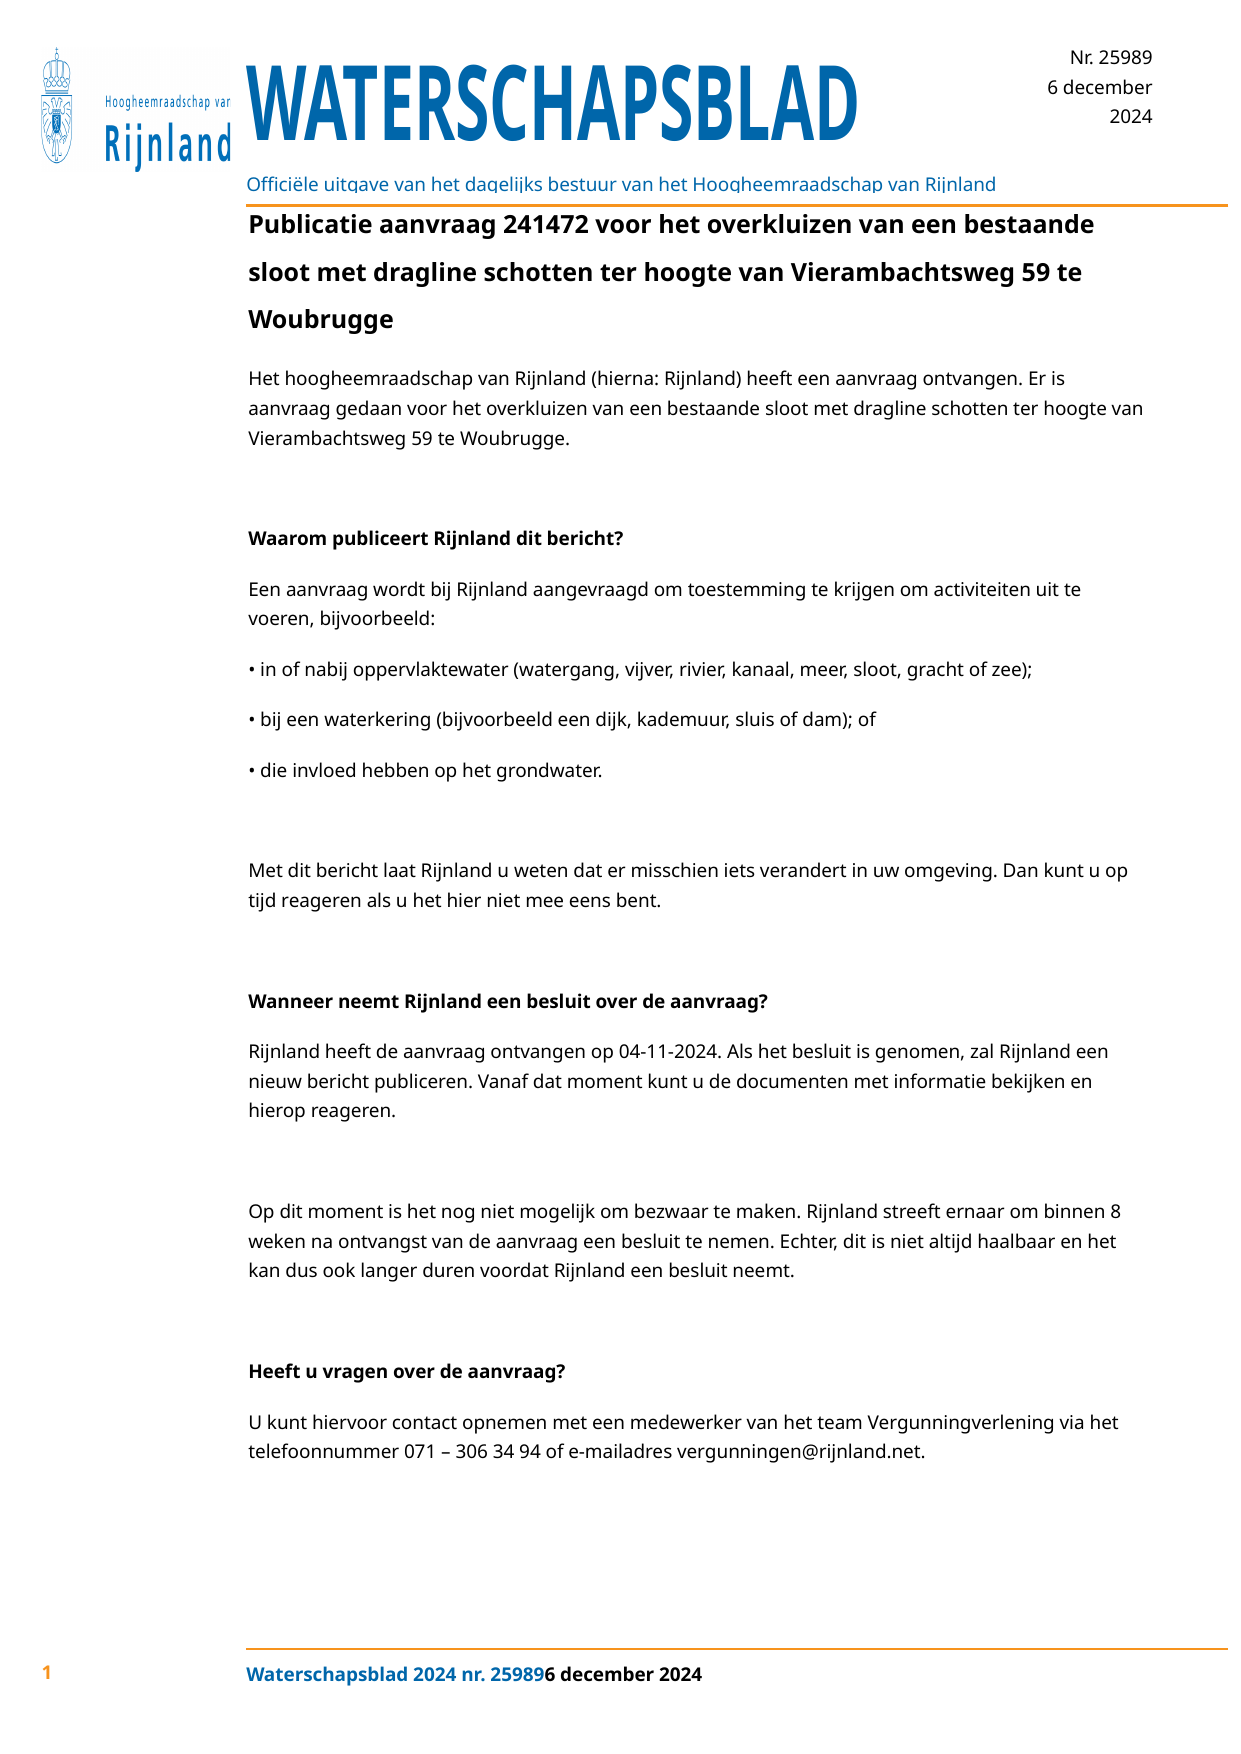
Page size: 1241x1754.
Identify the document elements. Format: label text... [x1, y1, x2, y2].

text Het hoogheemraadschap van Rijnland (hierna: Rijnland) heeft een aanvraag ontvangen. Er is aanvraag gedaan voor het overkluizen van een bestaande sloot met dragline schotten ter hoogte van Vierambachtsweg 59 te Woubrugge. [248, 366, 1152, 450]
text Waarom publiceert Rijnland dit bericht? [248, 526, 1152, 551]
text Heeft u vragen over de aanvraag? [248, 1358, 1152, 1384]
picture [41, 47, 231, 172]
text U kunt hiervoor contact opnemen met een medewerker van het team Vergunningverlening via het telefoonnummer 071 – 306 34 94 of e-mailadres vergunningen@rijnland.net. [248, 1409, 1152, 1464]
text • die invloed hebben op het grondwater. [248, 757, 1152, 782]
text Wanneer neemt Rijnland een besluit over de aanvraag? [248, 988, 1152, 1014]
text Publicatie aanvraag 241472 voor het overkluizen van een bestaande sloot met dragline schotten ter hoogte van Vierambachtsweg 59 te Woubrugge [248, 207, 1152, 336]
text Op dit moment is het nog niet mogelijk om bezwaar te maken. Rijnland streeft ernaar om binnen 8 weken na ontvangst van de aanvraag een besluit te nemen. Echter, dit is niet altijd haalbaar en het kan dus ook langer duren voordat Rijnland een besluit neemt. [248, 1198, 1152, 1283]
text • bij een waterkering (bijvoorbeeld een dijk, kademuur, sluis of dam); of [248, 706, 1152, 732]
text Een aanvraag wordt bij Rijnland aangevraagd om toestemming te krijgen om activiteiten uit te voeren, bijvoorbeeld: [248, 576, 1152, 631]
text Rijnland heeft de aanvraag ontvangen op 04-11-2024. Als het besluit is genomen, zal Rijnland een nieuw bericht publiceren. Vanaf dat moment kunt u de documenten met informatie bekijken en hierop reageren. [248, 1038, 1152, 1123]
text • in of nabij oppervlaktewater (watergang, vijver, rivier, kanaal, meer, sloot, gracht of zee); [248, 656, 1152, 682]
text Met dit bericht laat Rijnland u weten dat er misschien iets verandert in uw omgeving. Dan kunt u op tijd reageren als u het hier niet mee eens bent. [248, 858, 1152, 913]
